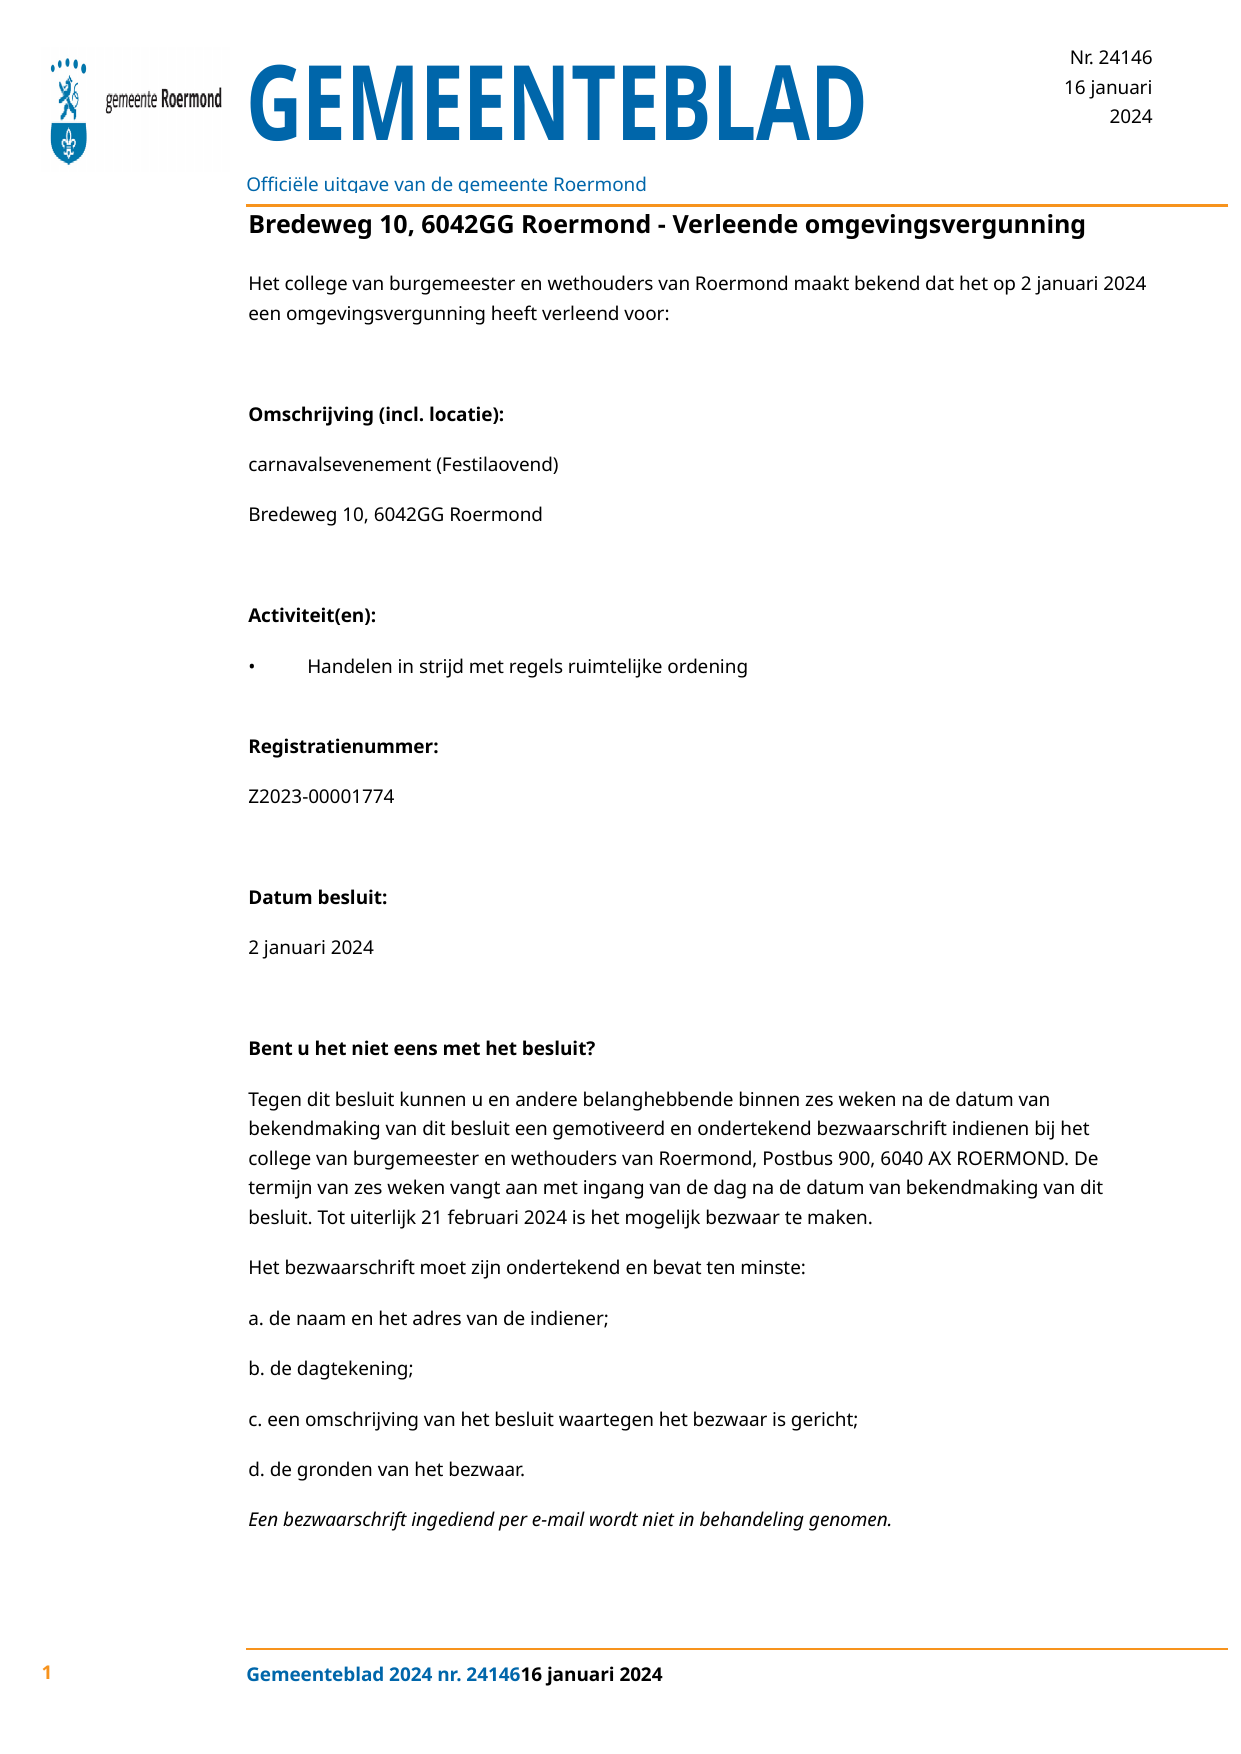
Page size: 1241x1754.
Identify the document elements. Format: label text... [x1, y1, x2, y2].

text Een bezwaarschrift ingediend per e-mail wordt niet in behandeling genomen. [248, 1507, 1152, 1532]
text Activiteit(en): [248, 602, 1152, 628]
text Het bezwaarschrift moet zijn ondertekend en bevat ten minste: [248, 1254, 1152, 1280]
text c. een omschrijving van het besluit waartegen het bezwaar is gericht; [248, 1406, 1152, 1431]
text Tegen dit besluit kunnen u en andere belanghebbende binnen zes weken na de datum van bekendmaking van dit besluit een gemotiveerd en ondertekend bezwaarschrift indienen bij het college van burgemeester en wethouders van Roermond, Postbus 900, 6040 AX ROERMOND. De termijn van zes weken vangt aan met ingang van de dag na de datum van bekendmaking van dit besluit. Tot uiterlijk 21 februari 2024 is het mogelijk bezwaar te maken. [248, 1086, 1152, 1230]
text carnavalsevenement (Festilaovend) [248, 451, 1152, 477]
text Bent u het niet eens met het besluit? [248, 1035, 1152, 1061]
text Omschrijving (incl. locatie): [248, 401, 1152, 426]
text Registratienummer: [248, 733, 1152, 758]
text a. de naam en het adres van de indiener; [248, 1305, 1152, 1331]
text 2 januari 2024 [248, 934, 1152, 960]
text b. de dagtekening; [248, 1355, 1152, 1381]
text d. de gronden van het bezwaar. [248, 1456, 1152, 1482]
text Bredeweg 10, 6042GG Roermond [248, 502, 1152, 527]
list Handelen in strijd met regels ruimtelijke ordening [248, 653, 1152, 678]
text Het college van burgemeester en wethouders van Roermond maakt bekend dat het op 2 januari 2024 een omgevingsvergunning heeft verleend voor: [248, 270, 1152, 326]
text Bredeweg 10, 6042GG Roermond - Verleende omgevingsvergunning [248, 207, 1152, 241]
text Z2023-00001774 [248, 783, 1152, 809]
text Datum besluit: [248, 884, 1152, 910]
picture [41, 47, 231, 172]
